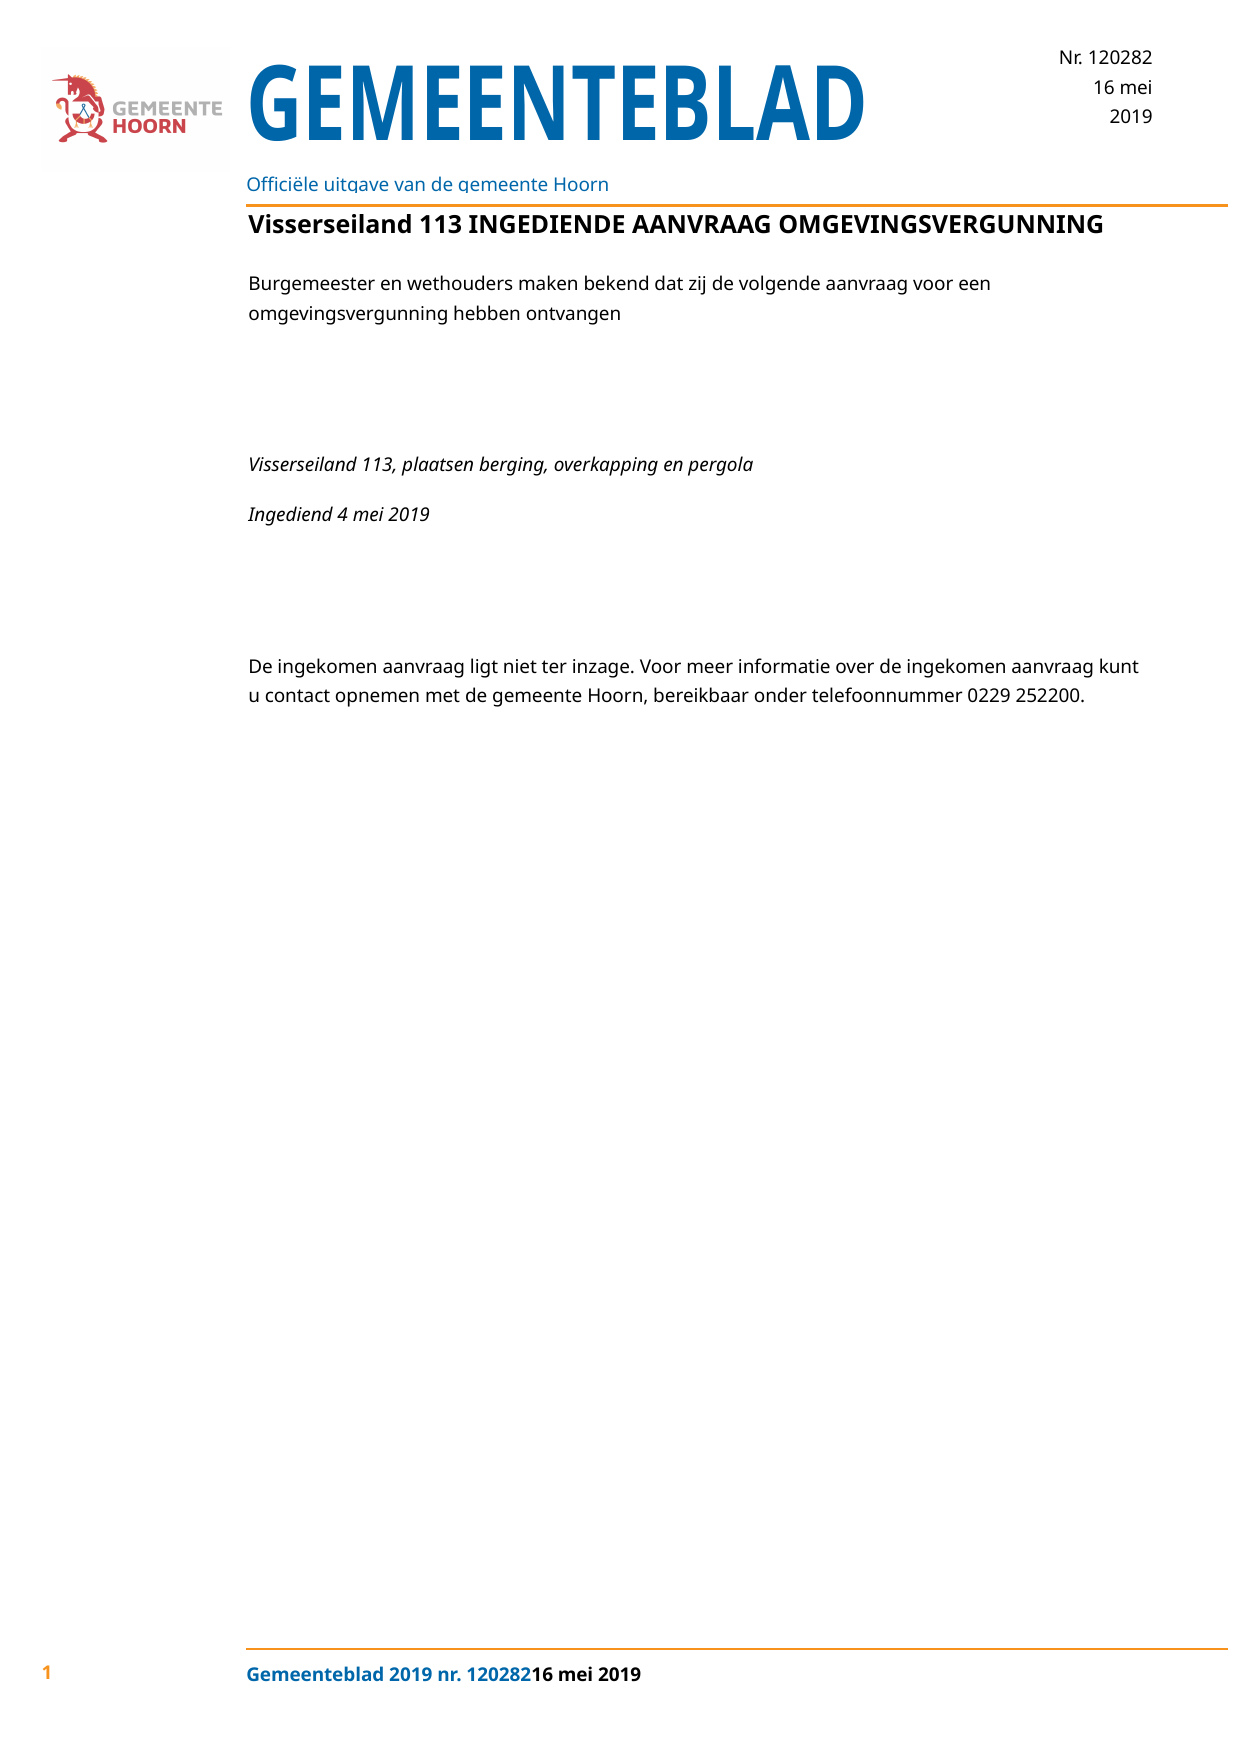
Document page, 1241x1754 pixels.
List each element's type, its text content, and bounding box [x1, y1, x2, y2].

text Ingediend 4 mei 2019 [248, 502, 1152, 527]
text Burgemeester en wethouders maken bekend dat zij de volgende aanvraag voor een omgevingsvergunning hebben ontvangen [248, 270, 1152, 326]
text Visserseiland 113, plaatsen berging, overkapping en pergola [248, 451, 1152, 477]
text Visserseiland 113 INGEDIENDE AANVRAAG OMGEVINGSVERGUNNING [248, 207, 1152, 241]
picture [41, 47, 231, 172]
text De ingekomen aanvraag ligt niet ter inzage. Voor meer informatie over de ingekomen aanvraag kunt u contact opnemen met de gemeente Hoorn, bereikbaar onder telefoonnummer 0229 252200. [248, 653, 1152, 708]
